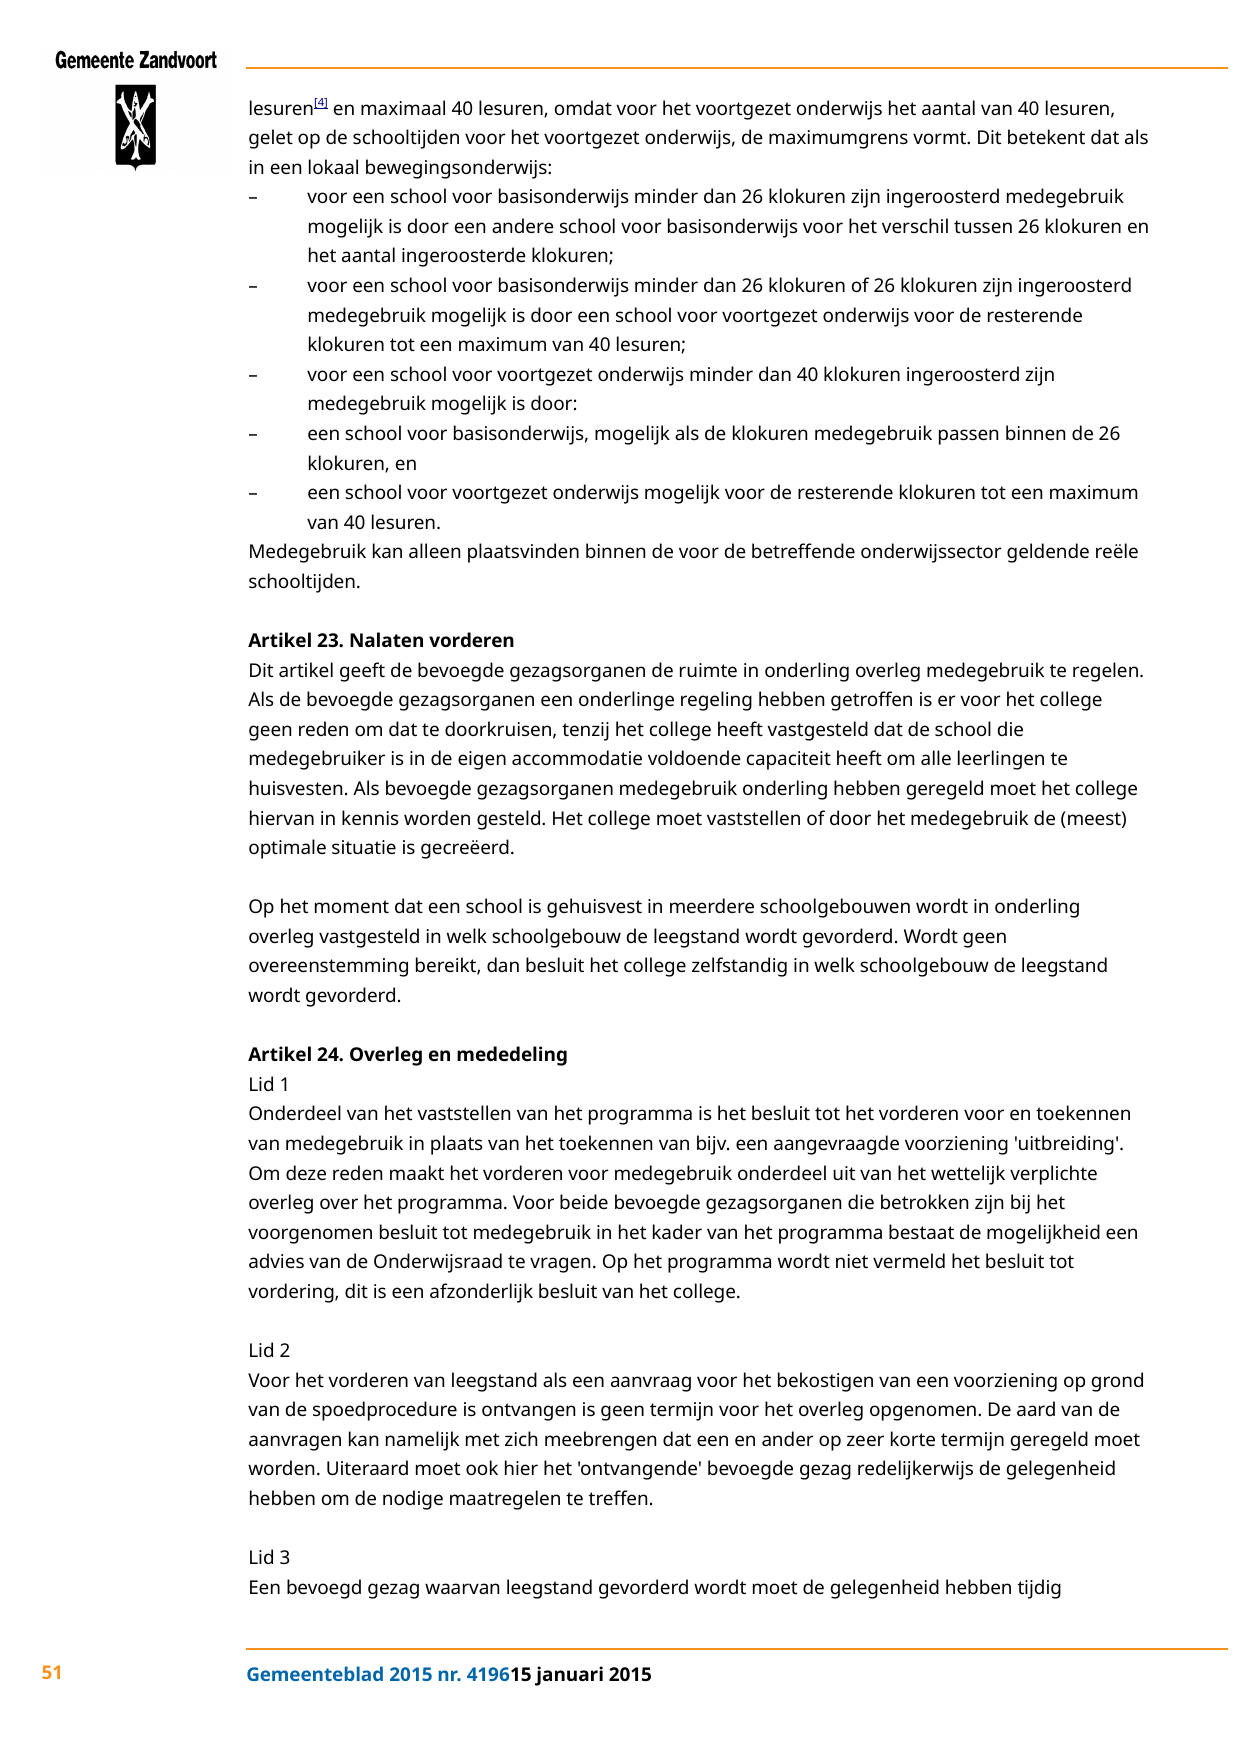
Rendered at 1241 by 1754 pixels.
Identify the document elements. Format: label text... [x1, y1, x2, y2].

text Lid 2 [248, 1337, 1152, 1363]
text Medegebruik kan alleen plaatsvinden binnen de voor de betreffende onderwijssector geldende reële schooltijden. [248, 538, 1152, 594]
text lesuren[4] en maximaal 40 lesuren, omdat voor het voortgezet onderwijs het aantal van 40 lesuren, gelet op de schooltijden voor het voortgezet onderwijs, de maximumgrens vormt. Dit betekent dat als in een lokaal bewegingsonderwijs: [248, 95, 1152, 180]
list voor een school voor basisonderwijs minder dan 26 klokuren zijn ingeroosterd medegebruik mogelijk is door een andere school voor basisonderwijs voor het verschil tussen 26 klokuren en het aantal ingeroosterde klokuren; [248, 183, 1152, 268]
text Een bevoegd gezag waarvan leegstand gevorderd wordt moet de gelegenheid hebben tijdig [248, 1574, 1152, 1600]
text Artikel 23. Nalaten vorderen [248, 627, 1152, 653]
text Lid 3 [248, 1544, 1152, 1570]
list een school voor basisonderwijs, mogelijk als de klokuren medegebruik passen binnen de 26 klokuren, en [248, 420, 1152, 476]
text Artikel 24. Overleg en mededeling [248, 1041, 1152, 1067]
text Op het moment dat een school is gehuisvest in meerdere schoolgebouwen wordt in onderling overleg vastgesteld in welk schoolgebouw de leegstand wordt gevorderd. Wordt geen overeenstemming bereikt, dan besluit het college zelfstandig in welk schoolgebouw de leegstand wordt gevorderd. [248, 893, 1152, 1008]
list voor een school voor basisonderwijs minder dan 26 klokuren of 26 klokuren zijn ingeroosterd medegebruik mogelijk is door een school voor voortgezet onderwijs voor de resterende klokuren tot een maximum van 40 lesuren; [248, 272, 1152, 357]
list voor een school voor voortgezet onderwijs minder dan 40 klokuren ingeroosterd zijn medegebruik mogelijk is door: [248, 361, 1152, 416]
picture [41, 47, 231, 172]
text Dit artikel geeft de bevoegde gezagsorganen de ruimte in onderling overleg medegebruik te regelen. Als de bevoegde gezagsorganen een onderlinge regeling hebben getroffen is er voor het college geen reden om dat te doorkruisen, tenzij het college heeft vastgesteld dat de school die medegebruiker is in de eigen accommodatie voldoende capaciteit heeft om alle leerlingen te huisvesten. Als bevoegde gezagsorganen medegebruik onderling hebben geregeld moet het college hiervan in kennis worden gesteld. Het college moet vaststellen of door het medegebruik de (meest) optimale situatie is gecreëerd. [248, 657, 1152, 860]
list een school voor voortgezet onderwijs mogelijk voor de resterende klokuren tot een maximum van 40 lesuren. [248, 479, 1152, 535]
text Onderdeel van het vaststellen van het programma is het besluit tot het vorderen voor en toekennen van medegebruik in plaats van het toekennen van bijv. een aangevraagde voorziening 'uitbreiding'. Om deze reden maakt het vorderen voor medegebruik onderdeel uit van het wettelijk verplichte overleg over het programma. Voor beide bevoegde gezagsorganen die betrokken zijn bij het voorgenomen besluit tot medegebruik in het kader van het programma bestaat de mogelijkheid een advies van de Onderwijsraad te vragen. Op het programma wordt niet vermeld het besluit tot vordering, dit is een afzonderlijk besluit van het college. [248, 1101, 1152, 1304]
text Lid 1 [248, 1071, 1152, 1097]
text Voor het vorderen van leegstand als een aanvraag voor het bekostigen van een voorziening op grond van de spoedprocedure is ontvangen is geen termijn voor het overleg opgenomen. De aard van de aanvragen kan namelijk met zich meebrengen dat een en ander op zeer korte termijn geregeld moet worden. Uiteraard moet ook hier het 'ontvangende' bevoegde gezag redelijkerwijs de gelegenheid hebben om de nodige maatregelen te treffen. [248, 1367, 1152, 1511]
